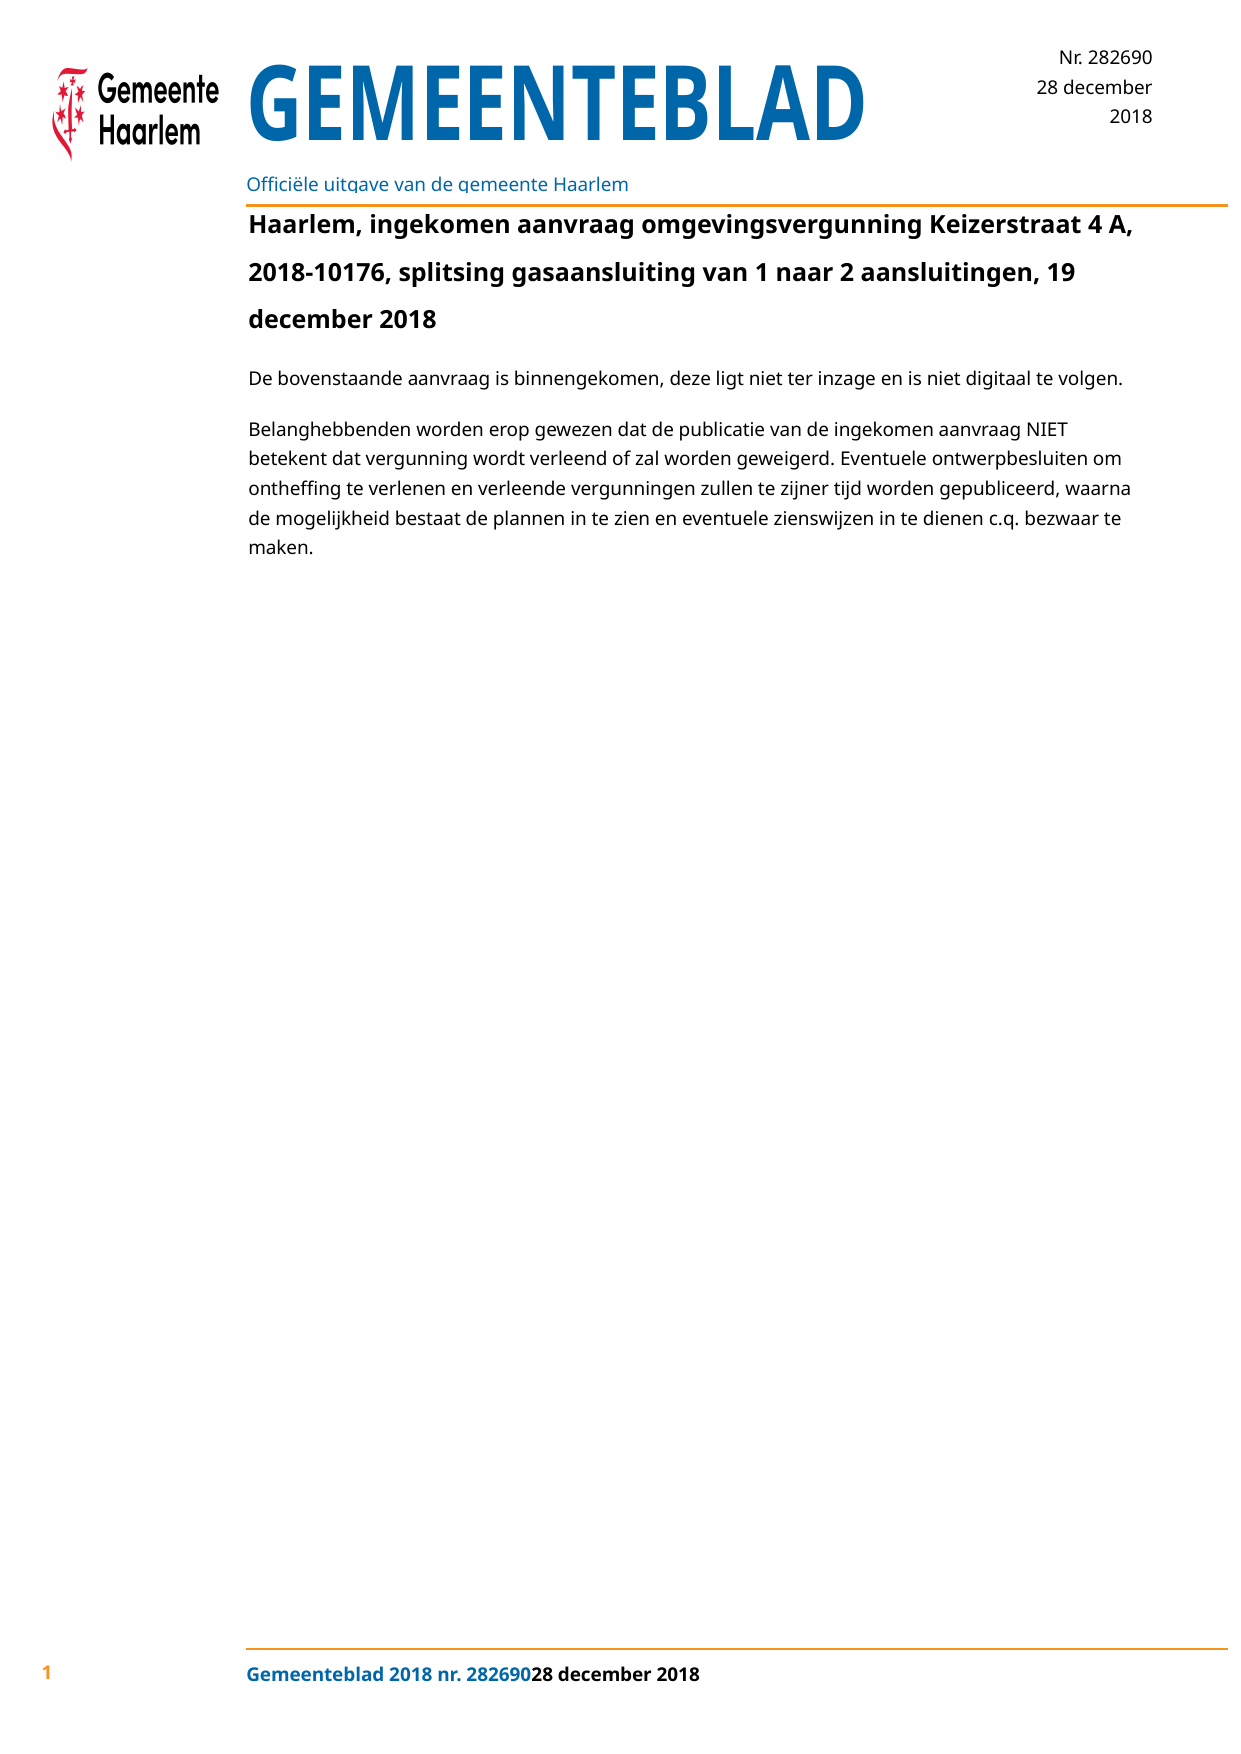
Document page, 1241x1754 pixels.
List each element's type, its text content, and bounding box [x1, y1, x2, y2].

text Belanghebbenden worden erop gewezen dat de publicatie van de ingekomen aanvraag NIET betekent dat vergunning wordt verleend of zal worden geweigerd. Eventuele ontwerpbesluiten om ontheffing te verlenen en verleende vergunningen zullen te zijner tijd worden gepubliceerd, waarna de mogelijkheid bestaat de plannen in te zien en eventuele zienswijzen in te dienen c.q. bezwaar te maken. [248, 416, 1152, 560]
text Haarlem, ingekomen aanvraag omgevingsvergunning Keizerstraat 4 A, 2018-10176, splitsing gasaansluiting van 1 naar 2 aansluitingen, 19 december 2018 [248, 207, 1152, 336]
text De bovenstaande aanvraag is binnengekomen, deze ligt niet ter inzage en is niet digitaal te volgen. [248, 366, 1152, 391]
picture [41, 47, 231, 172]
